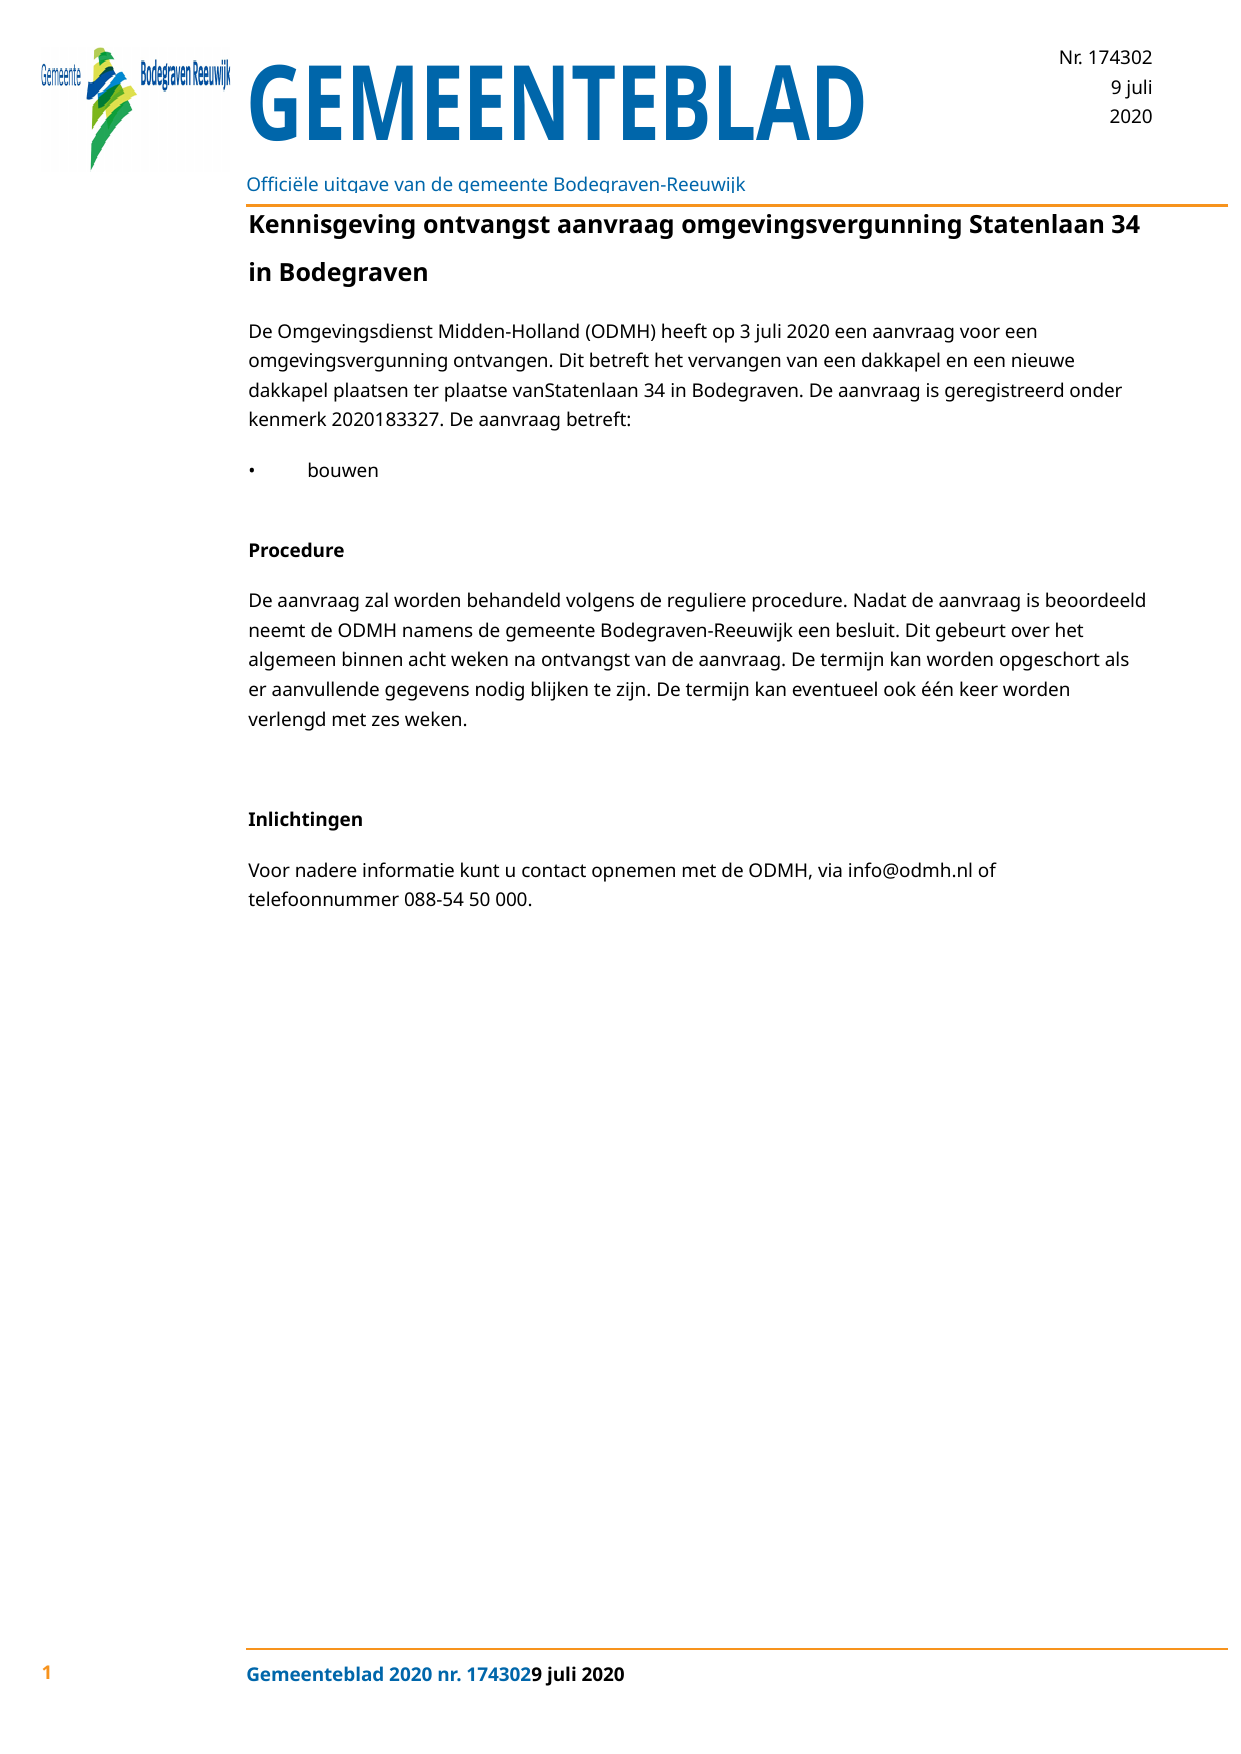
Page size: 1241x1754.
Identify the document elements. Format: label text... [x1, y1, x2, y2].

text Procedure [248, 537, 1152, 563]
text Voor nadere informatie kunt u contact opnemen met de ODMH, via info@odmh.nl of telefoonnummer 088-54 50 000. [248, 857, 1152, 912]
text Kennisgeving ontvangst aanvraag omgevingsvergunning Statenlaan 34 in Bodegraven [248, 207, 1152, 288]
list bouwen [248, 457, 1152, 483]
text De Omgevingsdienst Midden-Holland (ODMH) heeft op 3 juli 2020 een aanvraag voor een omgevingsvergunning ontvangen. Dit betreft het vervangen van een dakkapel en een nieuwe dakkapel plaatsen ter plaatse vanStatenlaan 34 in Bodegraven. De aanvraag is geregistreerd onder kenmerk 2020183327. De aanvraag betreft: [248, 318, 1152, 432]
text De aanvraag zal worden behandeld volgens de reguliere procedure. Nadat de aanvraag is beoordeeld neemt de ODMH namens de gemeente Bodegraven-Reeuwijk een besluit. Dit gebeurt over het algemeen binnen acht weken na ontvangst van de aanvraag. De termijn kan worden opgeschort als er aanvullende gegevens nodig blijken te zijn. De termijn kan eventueel ook één keer worden verlengd met zes weken. [248, 587, 1152, 732]
picture [41, 47, 231, 172]
text Inlichtingen [248, 807, 1152, 832]
